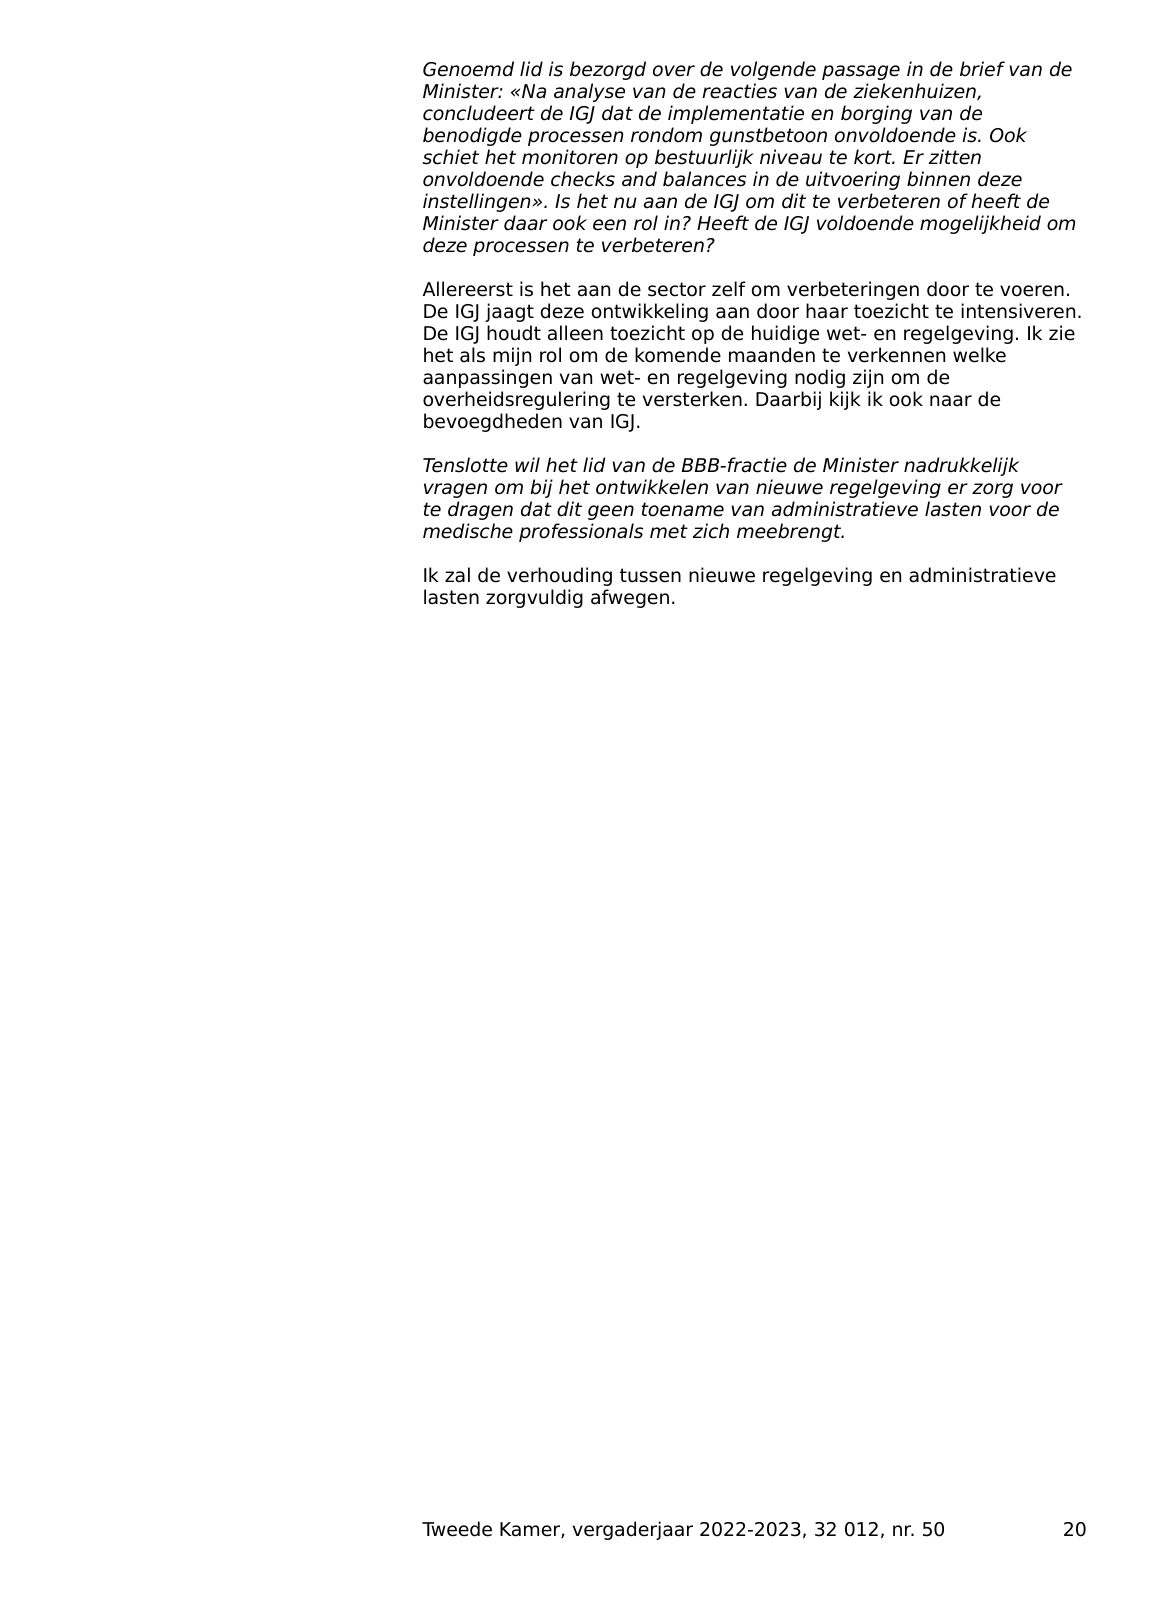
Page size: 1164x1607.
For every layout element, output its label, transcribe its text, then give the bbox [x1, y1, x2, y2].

text Ik zal de verhouding tussen nieuwe regelgeving en administratieve lasten zorgvuldig afwegen. [422, 565, 1087, 609]
text Genoemd lid is bezorgd over de volgende passage in de brief van de Minister: «Na analyse van de reacties van de ziekenhuizen, concludeert de IGJ dat de implementatie en borging van de benodigde processen rondom gunstbetoon onvoldoende is. Ook schiet het monitoren op bestuurlijk niveau te kort. Er zitten onvoldoende checks and balances in de uitvoering binnen deze instellingen». Is het nu aan de IGJ om dit te verbeteren of heeft de Minister daar ook een rol in? Heeft de IGJ voldoende mogelijkheid om deze processen te verbeteren? [422, 59, 1087, 257]
text Allereerst is het aan de sector zelf om verbeteringen door te voeren. De IGJ jaagt deze ontwikkeling aan door haar toezicht te intensiveren. De IGJ houdt alleen toezicht op de huidige wet- en regelgeving. Ik zie het als mijn rol om de komende maanden te verkennen welke aanpassingen van wet- en regelgeving nodig zijn om de overheidsregulering te versterken. Daarbij kijk ik ook naar de bevoegdheden van IGJ. [422, 279, 1087, 433]
text Tenslotte wil het lid van de BBB-fractie de Minister nadrukkelijk vragen om bij het ontwikkelen van nieuwe regelgeving er zorg voor te dragen dat dit geen toename van administratieve lasten voor de medische professionals met zich meebrengt. [422, 455, 1087, 543]
